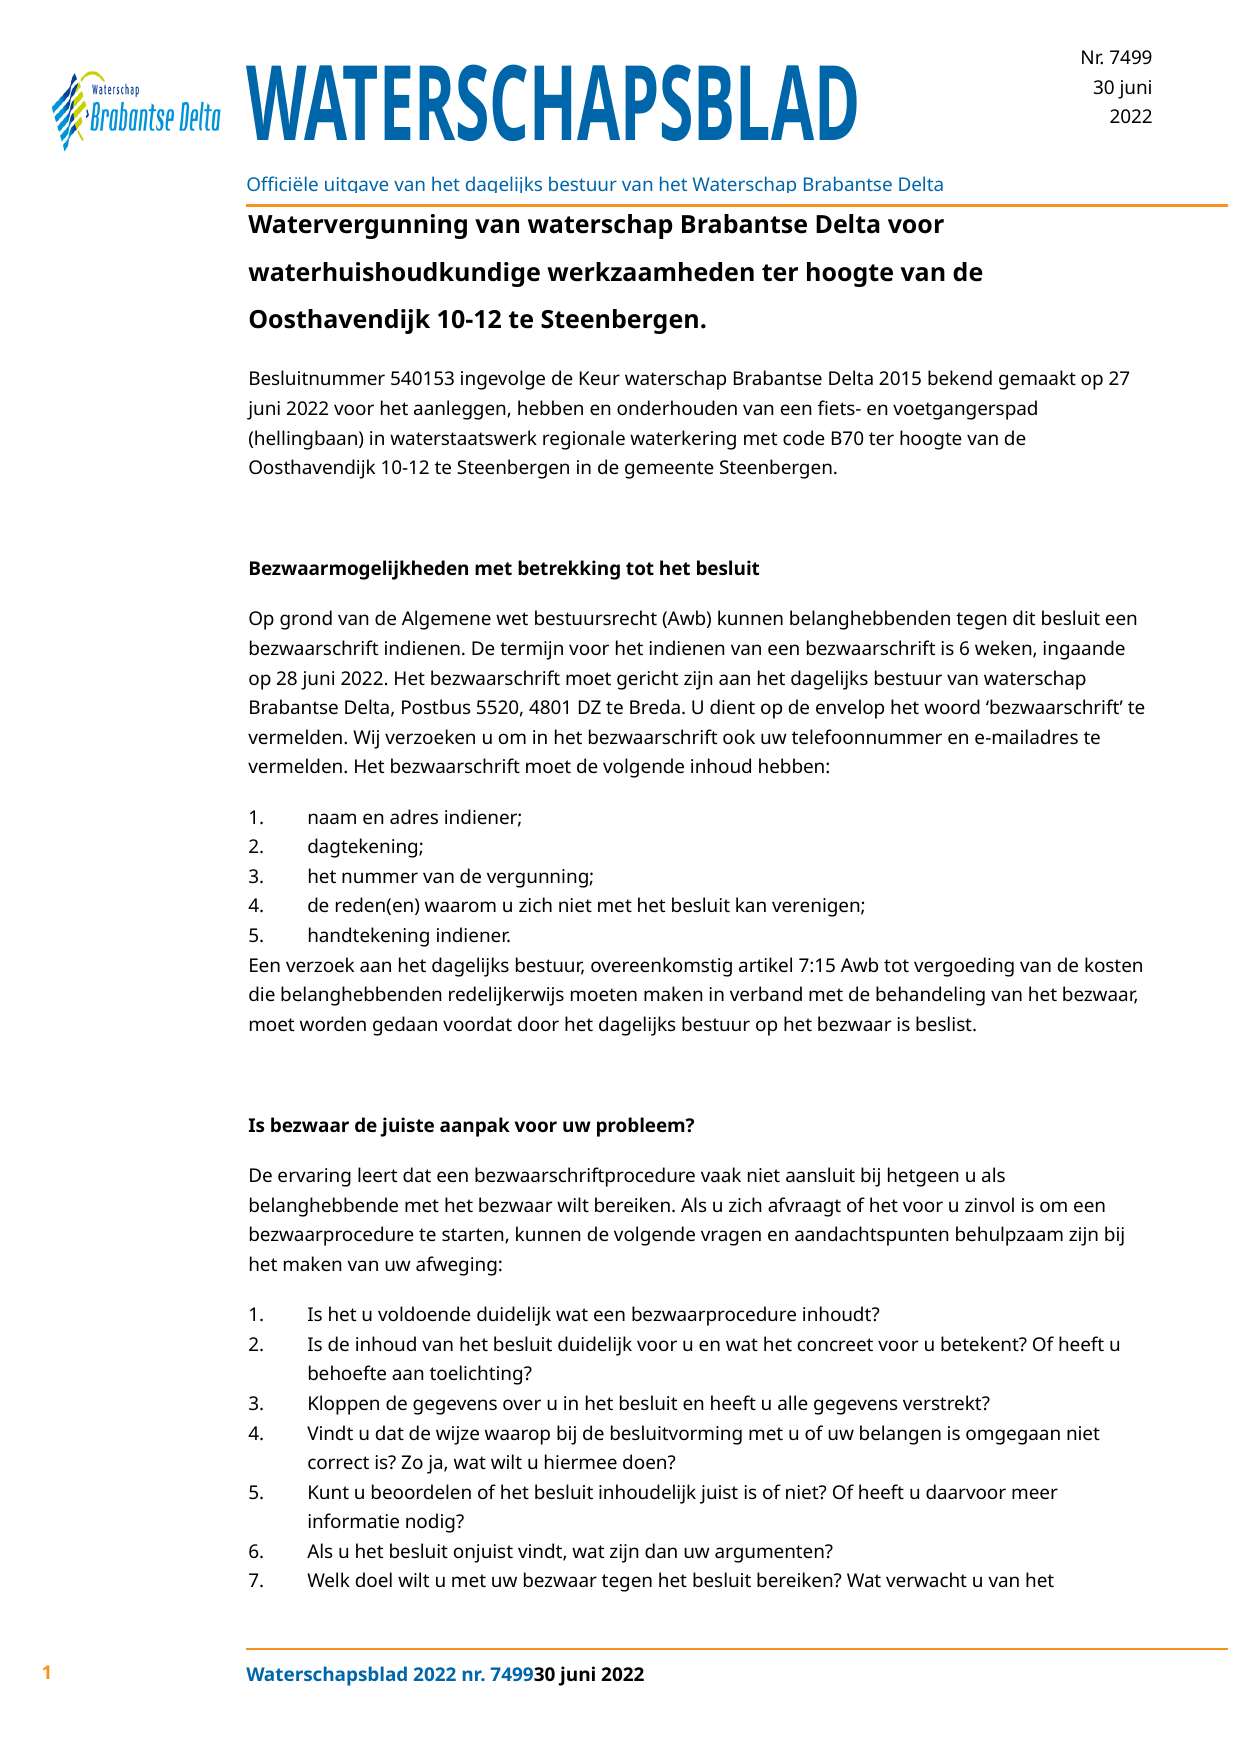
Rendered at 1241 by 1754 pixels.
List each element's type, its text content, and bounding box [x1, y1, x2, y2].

list naam en adres indiener; [248, 804, 1152, 829]
list Vindt u dat de wijze waarop bij de besluitvorming met u of uw belangen is omgegaan niet correct is? Zo ja, wat wilt u hiermee doen? [248, 1420, 1152, 1475]
list handtekening indiener. [248, 922, 1152, 948]
text Is bezwaar de juiste aanpak voor uw probleem? [248, 1112, 1152, 1137]
list dagtekening; [248, 833, 1152, 859]
list Kloppen de gegevens over u in het besluit en heeft u alle gegevens verstrekt? [248, 1390, 1152, 1416]
list Als u het besluit onjuist vindt, wat zijn dan uw argumenten? [248, 1538, 1152, 1564]
list Is de inhoud van het besluit duidelijk voor u en wat het concreet voor u betekent? Of heeft u behoefte aan toelichting? [248, 1331, 1152, 1386]
picture [41, 47, 231, 172]
text Bezwaarmogelijkheden met betrekking tot het besluit [248, 555, 1152, 581]
list Is het u voldoende duidelijk wat een bezwaarprocedure inhoudt? [248, 1301, 1152, 1327]
text Besluitnummer 540153 ingevolge de Keur waterschap Brabantse Delta 2015 bekend gemaakt op 27 juni 2022 voor het aanleggen, hebben en onderhouden van een fiets- en voetgangerspad (hellingbaan) in waterstaatswerk regionale waterkering met code B70 ter hoogte van de Oosthavendijk 10-12 te Steenbergen in de gemeente Steenbergen. [248, 366, 1152, 480]
text De ervaring leert dat een bezwaarschriftprocedure vaak niet aansluit bij hetgeen u als belanghebbende met het bezwaar wilt bereiken. Als u zich afvraagt of het voor u zinvol is om een bezwaarprocedure te starten, kunnen de volgende vragen en aandachtspunten behulpzaam zijn bij het maken van uw afweging: [248, 1162, 1152, 1277]
text Watervergunning van waterschap Brabantse Delta voor waterhuishoudkundige werkzaamheden ter hoogte van de Oosthavendijk 10-12 te Steenbergen. [248, 207, 1152, 336]
text Een verzoek aan het dagelijks bestuur, overeenkomstig artikel 7:15 Awb tot vergoeding van de kosten die belanghebbenden redelijkerwijs moeten maken in verband met de behandeling van het bezwaar, moet worden gedaan voordat door het dagelijks bestuur op het bezwaar is beslist. [248, 952, 1152, 1037]
list Welk doel wilt u met uw bezwaar tegen het besluit bereiken? Wat verwacht u van het [248, 1568, 1152, 1593]
text Op grond van de Algemene wet bestuursrecht (Awb) kunnen belanghebbenden tegen dit besluit een bezwaarschrift indienen. De termijn voor het indienen van een bezwaarschrift is 6 weken, ingaande op 28 juni 2022. Het bezwaarschrift moet gericht zijn aan het dagelijks bestuur van waterschap Brabantse Delta, Postbus 5520, 4801 DZ te Breda. U dient op de envelop het woord ‘bezwaarschrift’ te vermelden. Wij verzoeken u om in het bezwaarschrift ook uw telefoonnummer en e‑mailadres te vermelden. Het bezwaarschrift moet de volgende inhoud hebben: [248, 606, 1152, 779]
list de reden(en) waarom u zich niet met het besluit kan verenigen; [248, 893, 1152, 918]
list Kunt u beoordelen of het besluit inhoudelijk juist is of niet? Of heeft u daarvoor meer informatie nodig? [248, 1479, 1152, 1534]
list het nummer van de vergunning; [248, 863, 1152, 889]
